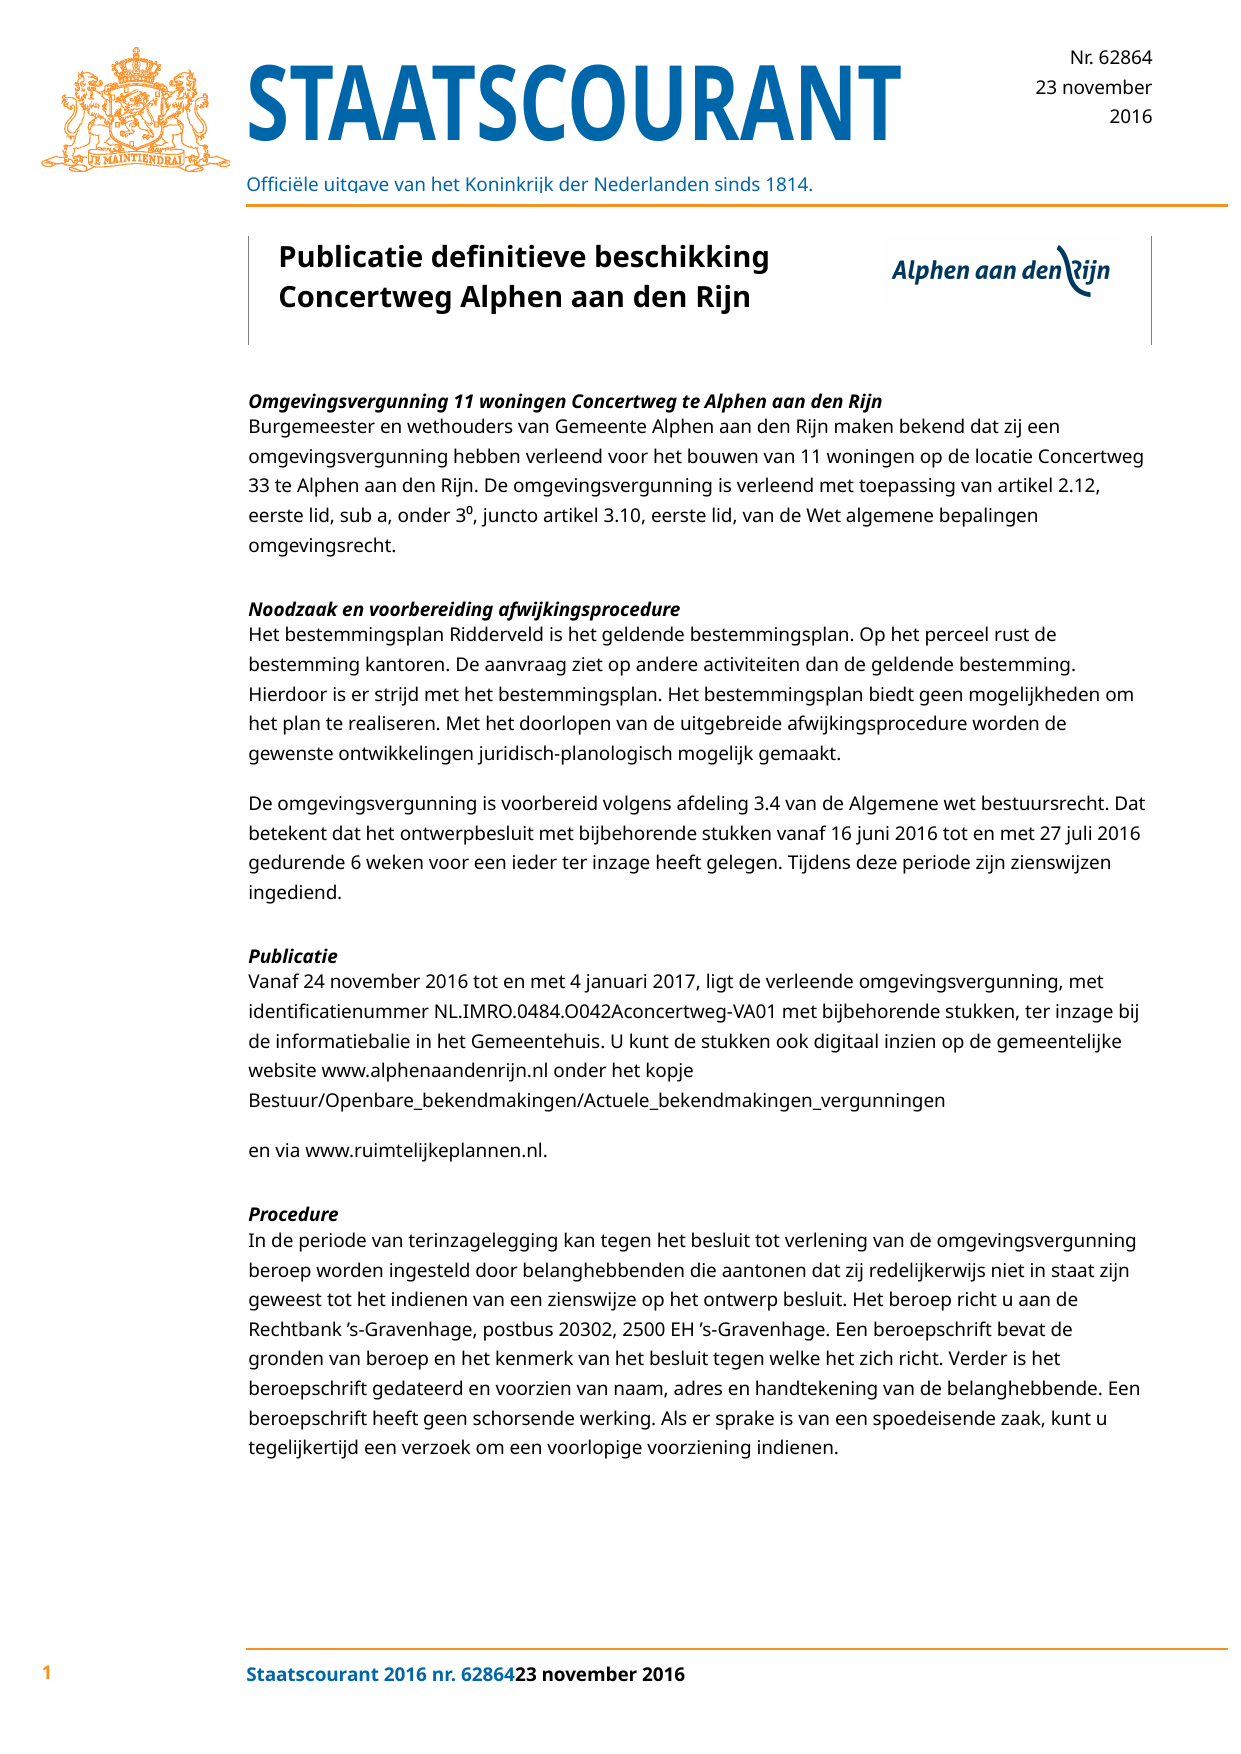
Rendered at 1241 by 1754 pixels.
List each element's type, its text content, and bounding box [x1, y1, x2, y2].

text Noodzaak en voorbereiding afwijkingsprocedure [248, 596, 1152, 622]
text Het bestemmingsplan Ridderveld is het geldende bestemmingsplan. Op het perceel rust de bestemming kantoren. De aanvraag ziet op andere activiteiten dan de geldende bestemming. Hierdoor is er strijd met het bestemmingsplan. Het bestemmingsplan biedt geen mogelijkheden om het plan te realiseren. Met het doorlopen van de uitgebreide afwijkingsprocedure worden de gewenste ontwikkelingen juridisch-planologisch mogelijk gemaakt. [248, 622, 1152, 766]
text De omgevingsvergunning is voorbereid volgens afdeling 3.4 van de Algemene wet bestuursrecht. Dat betekent dat het ontwerpbesluit met bijbehorende stukken vanaf 16 juni 2016 tot en met 27 juli 2016 gedurende 6 weken voor een ieder ter inzage heeft gelegen. Tijdens deze periode zijn zienswijzen ingediend. [248, 790, 1152, 905]
text Vanaf 24 november 2016 tot en met 4 januari 2017, ligt de verleende omgevingsvergunning, met identificatienummer NL.IMRO.0484.O042Aconcertweg-VA01 met bijbehorende stukken, ter inzage bij de informatiebalie in het Gemeentehuis. U kunt de stukken ook digitaal inzien op de gemeentelijke website www.alphenaandenrijn.nl onder het kopje Bestuur/Openbare_bekendmakingen/Actuele_bekendmakingen_vergunningen [248, 969, 1152, 1113]
picture [41, 47, 231, 172]
text Omgevingsvergunning 11 woningen Concertweg te Alphen aan den Rijn [248, 388, 1152, 413]
picture [882, 236, 1119, 306]
text In de periode van terinzagelegging kan tegen het besluit tot verlening van de omgevingsvergunning beroep worden ingesteld door belanghebbenden die aantonen dat zij redelijkerwijs niet in staat zijn geweest tot het indienen van een zienswijze op het ontwerp besluit. Het beroep richt u aan de Rechtbank ’s-Gravenhage, postbus 20302, 2500 EH ’s-Gravenhage. Een beroepschrift bevat de gronden van beroep en het kenmerk van het besluit tegen welke het zich richt. Verder is het beroepschrift gedateerd en voorzien van naam, adres en handtekening van de belanghebbende. Een beroepschrift heeft geen schorsende werking. Als er sprake is van een spoedeisende zaak, kunt u tegelijkertijd een verzoek om een voorlopige voorziening indienen. [248, 1227, 1152, 1460]
text en via www.ruimtelijkeplannen.nl. [248, 1137, 1152, 1163]
table_header [850, 236, 1151, 345]
text Publicatie [248, 943, 1152, 969]
table_header Publicatie definitieve beschikking Concertweg Alphen aan den Rijn [249, 236, 850, 345]
text Burgemeester en wethouders van Gemeente Alphen aan den Rijn maken bekend dat zij een omgevingsvergunning hebben verleend voor het bouwen van 11 woningen op de locatie Concertweg 33 te Alphen aan den Rijn. De omgevingsvergunning is verleend met toepassing van artikel 2.12, eerste lid, sub a, onder 3⁰, juncto artikel 3.10, eerste lid, van de Wet algemene bepalingen omgevingsrecht. [248, 413, 1152, 558]
text Procedure [248, 1201, 1152, 1227]
